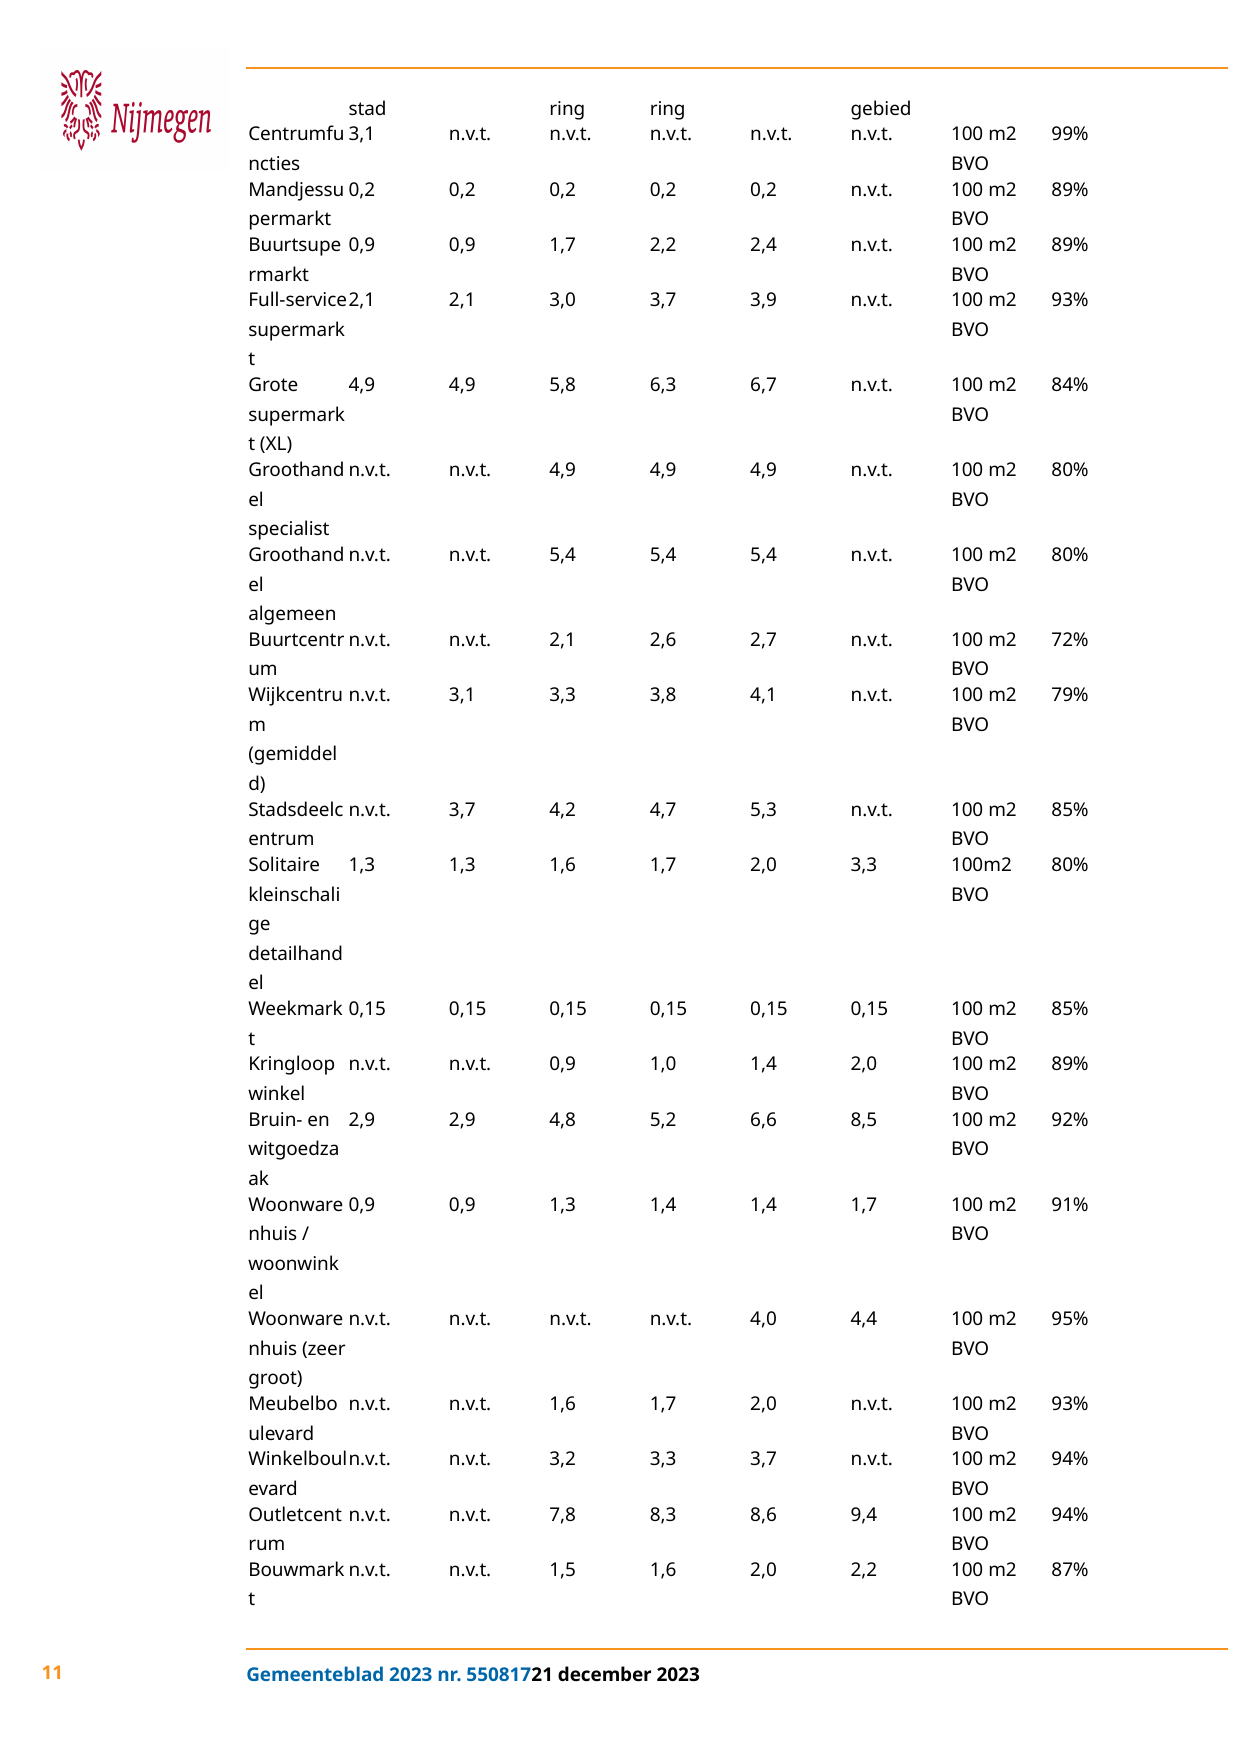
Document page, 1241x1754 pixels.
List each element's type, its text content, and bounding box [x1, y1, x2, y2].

table_cell 1,6 [650, 1556, 750, 1611]
table_cell n.v.t. [850, 681, 951, 796]
table_cell 6,7 [750, 371, 850, 456]
table_cell 3,9 [750, 286, 850, 371]
table_cell Woonwarenhuis (zeer groot) [248, 1305, 348, 1390]
table_cell 3,7 [449, 796, 549, 851]
table_cell 3,1 [348, 121, 449, 176]
table_cell n.v.t. [449, 1501, 549, 1556]
table_cell 100m2 BVO [951, 851, 1051, 995]
table_cell n.v.t. [850, 456, 951, 541]
table_cell 1,0 [650, 1051, 750, 1106]
table_cell 1,5 [549, 1556, 649, 1611]
table_cell n.v.t. [850, 541, 951, 626]
table_cell 1,6 [549, 1390, 649, 1445]
table_cell n.v.t. [850, 286, 951, 371]
table_cell n.v.t. [850, 796, 951, 851]
table_cell 1,7 [850, 1191, 951, 1305]
table_cell 100 m2 BVO [951, 995, 1051, 1051]
table_header [951, 95, 1051, 121]
table_cell n.v.t. [449, 541, 549, 626]
table_cell 0,9 [549, 1051, 649, 1106]
table_header ring [650, 95, 750, 121]
table_cell n.v.t. [348, 1390, 449, 1445]
table_cell 100 m2 BVO [951, 1445, 1051, 1501]
table_cell Buurtcentrum [248, 626, 348, 681]
table_cell 0,15 [650, 995, 750, 1051]
table_cell 4,1 [750, 681, 850, 796]
table_cell n.v.t. [449, 1390, 549, 1445]
table_cell 100 m2 BVO [951, 1501, 1051, 1556]
table_cell n.v.t. [549, 121, 649, 176]
table_cell n.v.t. [348, 1305, 449, 1390]
table_cell 8,5 [850, 1106, 951, 1191]
table_cell 4,4 [850, 1305, 951, 1390]
table_cell 89% [1051, 176, 1152, 231]
table_cell n.v.t. [549, 1305, 649, 1390]
table_cell 85% [1051, 796, 1152, 851]
table_cell 1,3 [549, 1191, 649, 1305]
table_cell 0,2 [650, 176, 750, 231]
table_cell n.v.t. [850, 371, 951, 456]
table_cell 2,2 [850, 1556, 951, 1611]
table_cell 100 m2 BVO [951, 1305, 1051, 1390]
table_cell 100 m2 BVO [951, 1051, 1051, 1106]
table_cell Centrumfuncties [248, 121, 348, 176]
table_cell 2,0 [850, 1051, 951, 1106]
table_cell n.v.t. [850, 176, 951, 231]
table_cell 0,15 [348, 995, 449, 1051]
table_cell Groothandel specialist [248, 456, 348, 541]
table_cell 100 m2 BVO [951, 1390, 1051, 1445]
table_cell 4,9 [449, 371, 549, 456]
table_cell 3,2 [549, 1445, 649, 1501]
table_cell 100 m2 BVO [951, 121, 1051, 176]
table_cell Wijkcentrum (gemiddeld) [248, 681, 348, 796]
table_cell Buurtsupermarkt [248, 231, 348, 286]
table_cell 89% [1051, 1051, 1152, 1106]
table_cell n.v.t. [449, 626, 549, 681]
table_cell 2,1 [348, 286, 449, 371]
table_cell n.v.t. [850, 121, 951, 176]
table_cell 100 m2 BVO [951, 626, 1051, 681]
table_cell 0,2 [449, 176, 549, 231]
table_cell 8,6 [750, 1501, 850, 1556]
table_cell 4,8 [549, 1106, 649, 1191]
table_cell 84% [1051, 371, 1152, 456]
table_cell 6,6 [750, 1106, 850, 1191]
table_cell 2,4 [750, 231, 850, 286]
table_cell 1,6 [549, 851, 649, 995]
table_cell n.v.t. [449, 121, 549, 176]
table_cell Woonwarenhuis / woonwinkel [248, 1191, 348, 1305]
table_cell 2,7 [750, 626, 850, 681]
table_cell n.v.t. [348, 626, 449, 681]
table_cell 3,3 [650, 1445, 750, 1501]
table_cell 2,6 [650, 626, 750, 681]
table_cell n.v.t. [850, 626, 951, 681]
table_cell 1,3 [449, 851, 549, 995]
table_cell 3,8 [650, 681, 750, 796]
table_cell 72% [1051, 626, 1152, 681]
table_cell 80% [1051, 541, 1152, 626]
table_cell 80% [1051, 456, 1152, 541]
table_cell 2,0 [750, 1390, 850, 1445]
table_cell 3,0 [549, 286, 649, 371]
table_cell Mandjessupermarkt [248, 176, 348, 231]
table_cell n.v.t. [348, 541, 449, 626]
table_cell 93% [1051, 1390, 1152, 1445]
table_cell 5,8 [549, 371, 649, 456]
table_cell n.v.t. [449, 1051, 549, 1106]
table_cell Groothandel algemeen [248, 541, 348, 626]
table_cell 0,9 [449, 1191, 549, 1305]
table_cell 3,3 [850, 851, 951, 995]
table_cell 5,4 [549, 541, 649, 626]
table_cell 5,3 [750, 796, 850, 851]
table_cell 2,0 [750, 851, 850, 995]
table_cell 1,4 [750, 1051, 850, 1106]
table_cell 2,1 [549, 626, 649, 681]
table_cell Kringloopwinkel [248, 1051, 348, 1106]
table_cell Winkelboulevard [248, 1445, 348, 1501]
table_cell 0,15 [549, 995, 649, 1051]
table_cell 4,2 [549, 796, 649, 851]
table_cell Grote supermarkt (XL) [248, 371, 348, 456]
table_cell 5,4 [650, 541, 750, 626]
table_cell n.v.t. [449, 1445, 549, 1501]
table_cell 5,4 [750, 541, 850, 626]
table_cell 100 m2 BVO [951, 541, 1051, 626]
table_cell 92% [1051, 1106, 1152, 1191]
table_cell 1,4 [650, 1191, 750, 1305]
table_cell 1,7 [650, 1390, 750, 1445]
table_cell 100 m2 BVO [951, 681, 1051, 796]
table_cell n.v.t. [348, 456, 449, 541]
table_cell 0,9 [449, 231, 549, 286]
table_cell Outletcentrum [248, 1501, 348, 1556]
table_cell 3,3 [549, 681, 649, 796]
table_cell 6,3 [650, 371, 750, 456]
table_cell 4,9 [750, 456, 850, 541]
table_cell n.v.t. [449, 456, 549, 541]
table_cell n.v.t. [348, 1051, 449, 1106]
table_cell 3,7 [650, 286, 750, 371]
table_cell 8,3 [650, 1501, 750, 1556]
table_cell Bruin- en witgoedzaak [248, 1106, 348, 1191]
table_cell 100 m2 BVO [951, 286, 1051, 371]
table_cell Bouwmarkt [248, 1556, 348, 1611]
table_cell 0,2 [549, 176, 649, 231]
table_cell 93% [1051, 286, 1152, 371]
table_cell 2,0 [750, 1556, 850, 1611]
table_cell 0,15 [449, 995, 549, 1051]
picture [41, 47, 231, 172]
table_cell n.v.t. [650, 121, 750, 176]
table_cell 2,9 [348, 1106, 449, 1191]
table_cell Stadsdeelcentrum [248, 796, 348, 851]
table_cell 0,2 [348, 176, 449, 231]
table_cell 0,9 [348, 231, 449, 286]
table_cell 1,3 [348, 851, 449, 995]
table_cell n.v.t. [750, 121, 850, 176]
table_cell n.v.t. [348, 796, 449, 851]
table_cell 0,9 [348, 1191, 449, 1305]
table_cell 5,2 [650, 1106, 750, 1191]
table_cell 4,9 [650, 456, 750, 541]
table_cell 100 m2 BVO [951, 456, 1051, 541]
table_cell Full-service supermarkt [248, 286, 348, 371]
table_cell 91% [1051, 1191, 1152, 1305]
table_cell 4,9 [549, 456, 649, 541]
table_header [449, 95, 549, 121]
table_cell n.v.t. [348, 1501, 449, 1556]
table_cell 100 m2 BVO [951, 796, 1051, 851]
table_cell 80% [1051, 851, 1152, 995]
table_cell 2,9 [449, 1106, 549, 1191]
table_cell 9,4 [850, 1501, 951, 1556]
table_cell 94% [1051, 1501, 1152, 1556]
table_cell 2,2 [650, 231, 750, 286]
table_header [248, 95, 348, 121]
table_cell Weekmarkt [248, 995, 348, 1051]
table_cell 0,15 [750, 995, 850, 1051]
table_cell n.v.t. [449, 1556, 549, 1611]
table_cell 100 m2 BVO [951, 1556, 1051, 1611]
table_cell 87% [1051, 1556, 1152, 1611]
table_header ring [549, 95, 649, 121]
table_cell 4,7 [650, 796, 750, 851]
table_cell 89% [1051, 231, 1152, 286]
table_header gebied [850, 95, 951, 121]
table_cell 0,2 [750, 176, 850, 231]
table_header [750, 95, 850, 121]
table_cell 100 m2 BVO [951, 1191, 1051, 1305]
table_cell 1,7 [549, 231, 649, 286]
table_cell 3,7 [750, 1445, 850, 1501]
table_cell n.v.t. [650, 1305, 750, 1390]
table_header [1051, 95, 1152, 121]
table_cell n.v.t. [850, 1390, 951, 1445]
table_cell 94% [1051, 1445, 1152, 1501]
table_header stad [348, 95, 449, 121]
table_cell 100 m2 BVO [951, 371, 1051, 456]
table_cell n.v.t. [850, 231, 951, 286]
table_cell Solitaire kleinschalige detailhandel [248, 851, 348, 995]
table_cell n.v.t. [348, 681, 449, 796]
table_cell n.v.t. [850, 1445, 951, 1501]
table_cell 85% [1051, 995, 1152, 1051]
table_cell 0,15 [850, 995, 951, 1051]
table_cell 1,4 [750, 1191, 850, 1305]
table_cell n.v.t. [348, 1556, 449, 1611]
table_cell 2,1 [449, 286, 549, 371]
table_cell 4,9 [348, 371, 449, 456]
table_cell 7,8 [549, 1501, 649, 1556]
table_cell 4,0 [750, 1305, 850, 1390]
table_cell 1,7 [650, 851, 750, 995]
table_cell Meubelboulevard [248, 1390, 348, 1445]
table_cell 100 m2 BVO [951, 231, 1051, 286]
table_cell 3,1 [449, 681, 549, 796]
table_cell n.v.t. [348, 1445, 449, 1501]
table_cell n.v.t. [449, 1305, 549, 1390]
table_cell 79% [1051, 681, 1152, 796]
table_cell 99% [1051, 121, 1152, 176]
table_cell 100 m2 BVO [951, 1106, 1051, 1191]
table_cell 95% [1051, 1305, 1152, 1390]
table_cell 100 m2 BVO [951, 176, 1051, 231]
